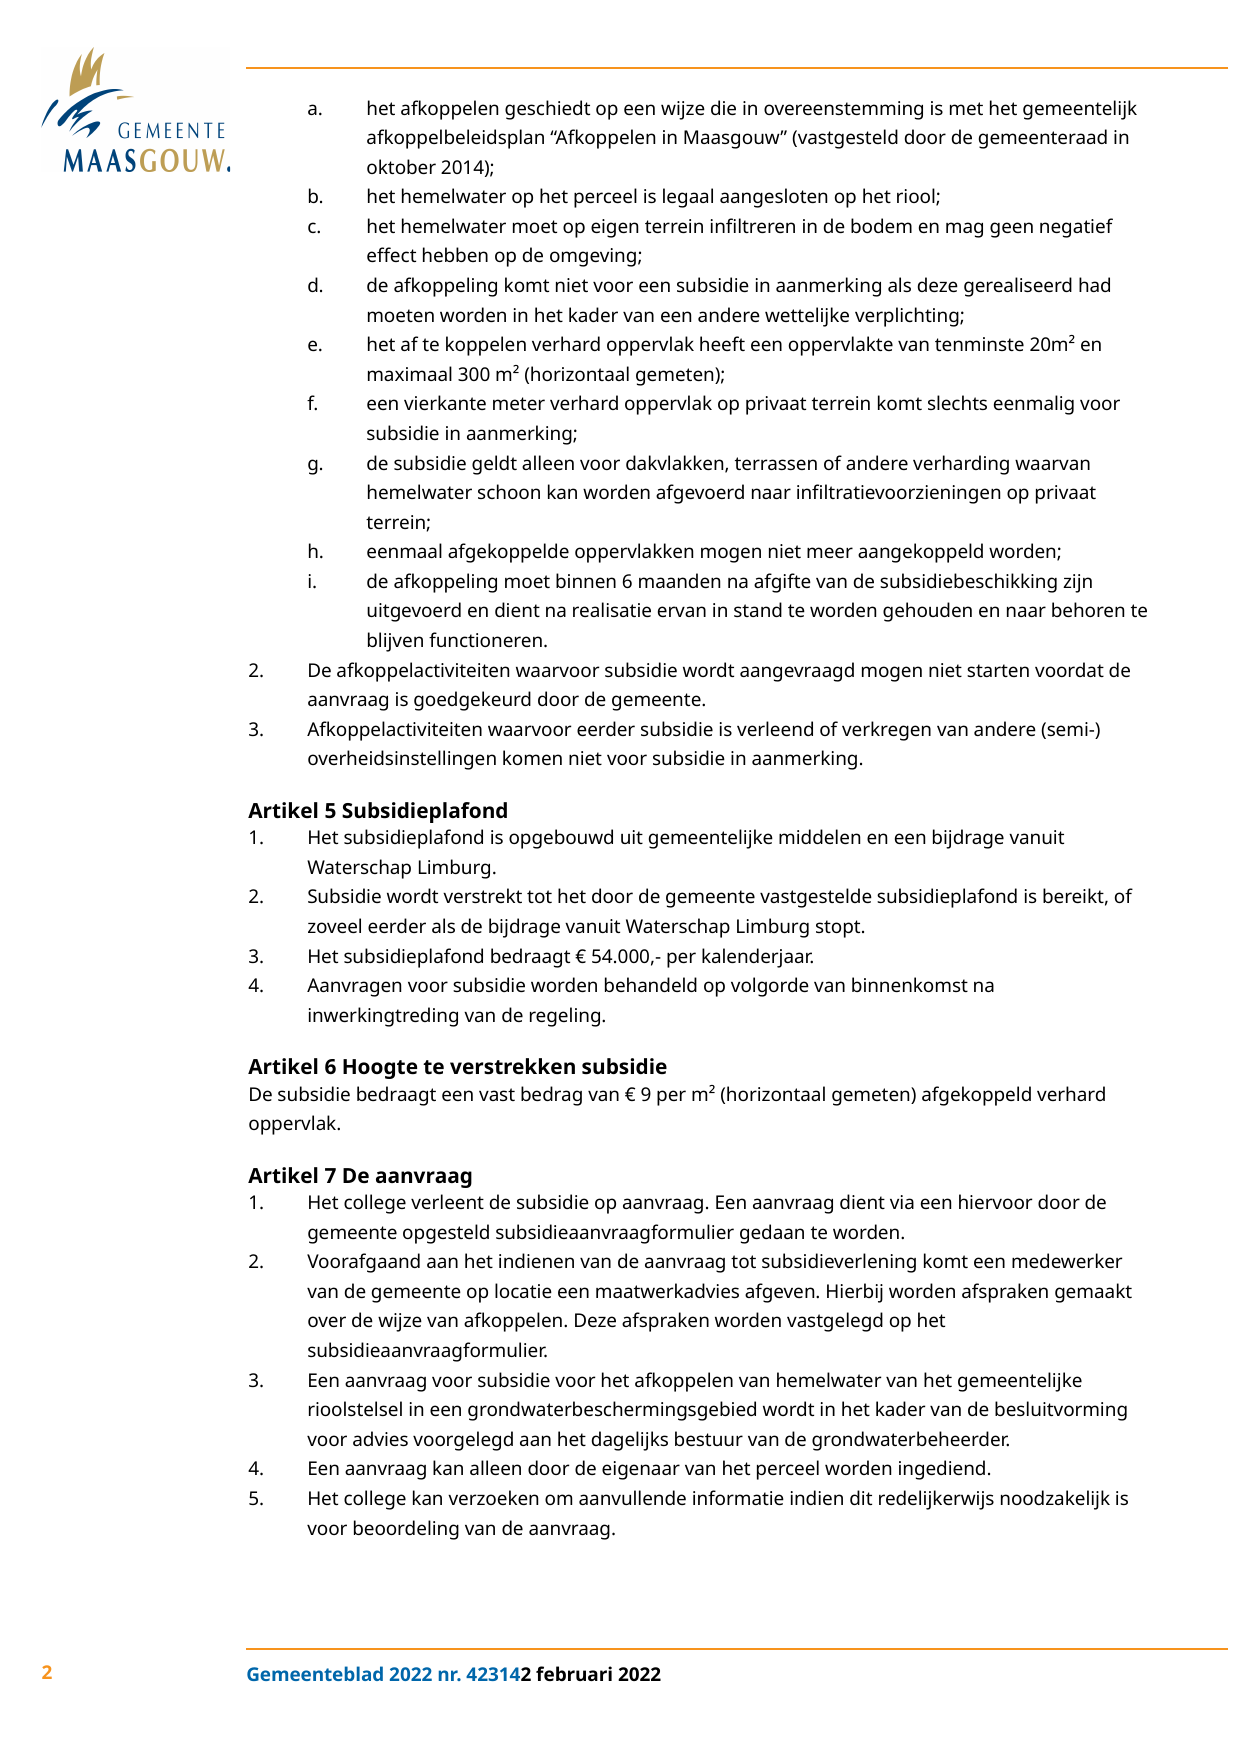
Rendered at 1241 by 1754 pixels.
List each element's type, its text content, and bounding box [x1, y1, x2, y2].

list Het subsidieplafond is opgebouwd uit gemeentelijke middelen en een bijdrage vanuit Waterschap Limburg. [248, 824, 1152, 880]
picture [41, 47, 231, 172]
list Het college kan verzoeken om aanvullende informatie indien dit redelijkerwijs noodzakelijk is voor beoordeling van de aanvraag. [248, 1485, 1152, 1540]
list eenmaal afgekoppelde oppervlakken mogen niet meer aangekoppeld worden; [307, 538, 1152, 564]
list de afkoppeling moet binnen 6 maanden na afgifte van de subsidiebeschikking zijn uitgevoerd en dient na realisatie ervan in stand te worden gehouden en naar behoren te blijven functioneren. [307, 568, 1152, 653]
list Afkoppelactiviteiten waarvoor eerder subsidie is verleend of verkregen van andere (semi-) overheidsinstellingen komen niet voor subsidie in aanmerking. [248, 716, 1152, 771]
list het hemelwater op het perceel is legaal aangesloten op het riool; [307, 183, 1152, 209]
list Een aanvraag kan alleen door de eigenaar van het perceel worden ingediend. [248, 1456, 1152, 1481]
list de subsidie geldt alleen voor dakvlakken, terrassen of andere verharding waarvan hemelwater schoon kan worden afgevoerd naar infiltratievoorzieningen op privaat terrein; [307, 450, 1152, 535]
list de afkoppeling komt niet voor een subsidie in aanmerking als deze gerealiseerd had moeten worden in het kader van een andere wettelijke verplichting; [307, 272, 1152, 328]
list een vierkante meter verhard oppervlak op privaat terrein komt slechts eenmalig voor subsidie in aanmerking; [307, 391, 1152, 446]
list Het college verleent de subsidie op aanvraag. Een aanvraag dient via een hiervoor door de gemeente opgesteld subsidieaanvraagformulier gedaan te worden. [248, 1189, 1152, 1244]
text De subsidie bedraagt een vast bedrag van € 9 per m² (horizontaal gemeten) afgekoppeld verhard oppervlak. [248, 1081, 1152, 1136]
text Artikel 7 De aanvraag [248, 1161, 1152, 1189]
list Aanvragen voor subsidie worden behandeld op volgorde van binnenkomst na inwerkingtreding van de regeling. [248, 972, 1152, 1028]
list Een aanvraag voor subsidie voor het afkoppelen van hemelwater van het gemeentelijke rioolstelsel in een grondwaterbeschermingsgebied wordt in het kader van de besluitvorming voor advies voorgelegd aan het dagelijks bestuur van de grondwaterbeheerder. [248, 1367, 1152, 1452]
list Het subsidieplafond bedraagt € 54.000,- per kalenderjaar. [248, 943, 1152, 968]
text Artikel 5 Subsidieplafond [248, 796, 1152, 824]
list het af te koppelen verhard oppervlak heeft een oppervlakte van tenminste 20m² en maximaal 300 m² (horizontaal gemeten); [307, 331, 1152, 387]
text Artikel 6 Hoogte te verstrekken subsidie [248, 1052, 1152, 1081]
list het afkoppelen geschiedt op een wijze die in overeenstemming is met het gemeentelijk afkoppelbeleidsplan “Afkoppelen in Maasgouw” (vastgesteld door de gemeenteraad in oktober 2014); [307, 95, 1152, 180]
list De afkoppelactiviteiten waarvoor subsidie wordt aangevraagd mogen niet starten voordat de aanvraag is goedgekeurd door de gemeente. [248, 657, 1152, 712]
list Voorafgaand aan het indienen van de aanvraag tot subsidieverlening komt een medewerker van de gemeente op locatie een maatwerkadvies afgeven. Hierbij worden afspraken gemaakt over de wijze van afkoppelen. Deze afspraken worden vastgelegd op het subsidieaanvraagformulier. [248, 1248, 1152, 1363]
list het hemelwater moet op eigen terrein infiltreren in de bodem en mag geen negatief effect hebben op de omgeving; [307, 213, 1152, 268]
list Subsidie wordt verstrekt tot het door de gemeente vastgestelde subsidieplafond is bereikt, of zoveel eerder als de bijdrage vanuit Waterschap Limburg stopt. [248, 884, 1152, 939]
